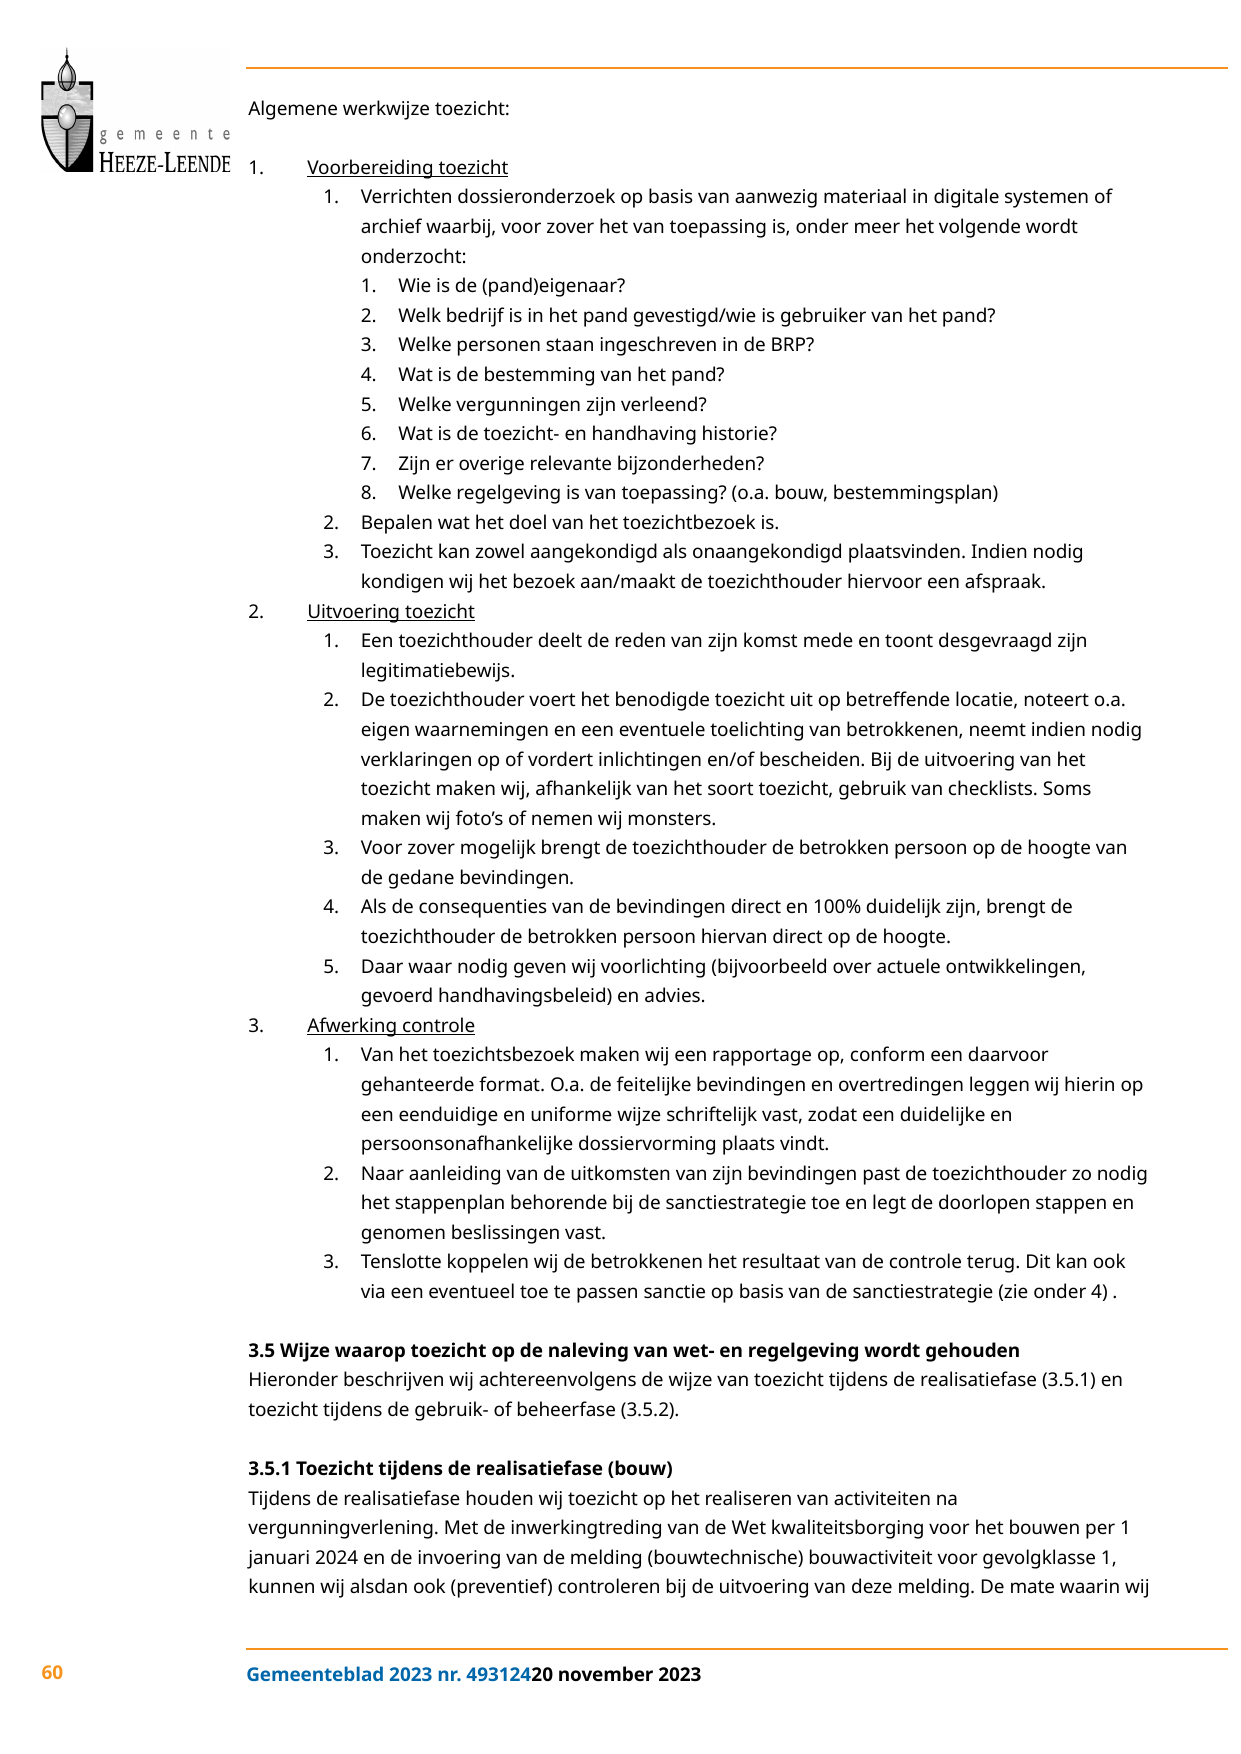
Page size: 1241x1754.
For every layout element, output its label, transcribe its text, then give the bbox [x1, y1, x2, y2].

text 3.5 Wijze waarop toezicht op de naleving van wet- en regelgeving wordt gehouden [248, 1337, 1152, 1362]
table_header Voorbereiding toezicht Verrichten dossieronderzoek op basis van aanwezig materiaal in digitale systemen of archief waarbij, voor zover het van toepassing is, onder meer het volgende wordt onderzocht: Wie is de (pand)eigenaar? Welk bedrijf is in het pand gevestigd/wie is gebruiker van het pand? Welke personen staan ingeschreven in de BRP? Wat is de bestemming van het pand? Welke vergunningen zijn verleend? Wat is de toezicht- en handhaving historie? Zijn er overige relevante bijzonderheden? Welke regelgeving is van toepassing? (o.a. bouw, bestemmingsplan) Bepalen wat het doel van het toezichtbezoek is. Toezicht kan zowel aangekondigd als onaangekondigd plaatsvinden. Indien nodig kondigen wij het bezoek aan/maakt de toezichthouder hiervoor een afspraak. Uitvoering toezicht Een toezichthouder deelt de reden van zijn komst mede en toont desgevraagd zijn legitimatiebewijs. De toezichthouder voert het benodigde toezicht uit op betreffende locatie, noteert o.a. eigen waarnemingen en een eventuele toelichting van betrokkenen, neemt indien nodig verklaringen op of vordert inlichtingen en/of bescheiden. Bij de uitvoering van het toezicht maken wij, afhankelijk van het soort toezicht, gebruik van checklists. Soms maken wij foto’s of nemen wij monsters. Voor zover mogelijk brengt de toezichthouder de betrokken persoon op de hoogte van de gedane bevindingen. Als de consequenties van de bevindingen direct en 100% duidelijk zijn, brengt de toezichthouder de betrokken persoon hiervan direct op de hoogte. Daar waar nodig geven wij voorlichting (bijvoorbeeld over actuele ontwikkelingen, gevoerd handhavingsbeleid) en advies. Afwerking controle Van het toezichtsbezoek maken wij een rapportage op, conform een daarvoor gehanteerde format. O.a. de feitelijke bevindingen en overtredingen leggen wij hierin op een eenduidige en uniforme wijze schriftelijk vast, zodat een duidelijke en persoonsonafhankelijke dossiervorming plaats vindt. Naar aanleiding van de uitkomsten van zijn bevindingen past de toezichthouder zo nodig het stappenplan behorende bij de sanctiestrategie toe en legt de doorlopen stappen en genomen beslissingen vast. Tenslotte koppelen wij de betrokkenen het resultaat van de controle terug. Dit kan ook via een eventueel toe te passen sanctie op basis van de sanctiestrategie (zie onder 4) . [248, 154, 1152, 1304]
text 3.5.1 Toezicht tijdens de realisatiefase (bouw) [248, 1455, 1152, 1481]
text Hieronder beschrijven wij achtereenvolgens de wijze van toezicht tijdens de realisatiefase (3.5.1) en toezicht tijdens de gebruik- of beheerfase (3.5.2). [248, 1366, 1152, 1422]
picture [41, 47, 231, 172]
text Tijdens de realisatiefase houden wij toezicht op het realiseren van activiteiten na vergunningverlening. Met de inwerkingtreding van de Wet kwaliteitsborging voor het bouwen per 1 januari 2024 en de invoering van de melding (bouwtechnische) bouwactiviteit voor gevolgklasse 1, kunnen wij alsdan ook (preventief) controleren bij de uitvoering van deze melding. De mate waarin wij [248, 1485, 1152, 1599]
text Algemene werkwijze toezicht: [248, 95, 1152, 121]
